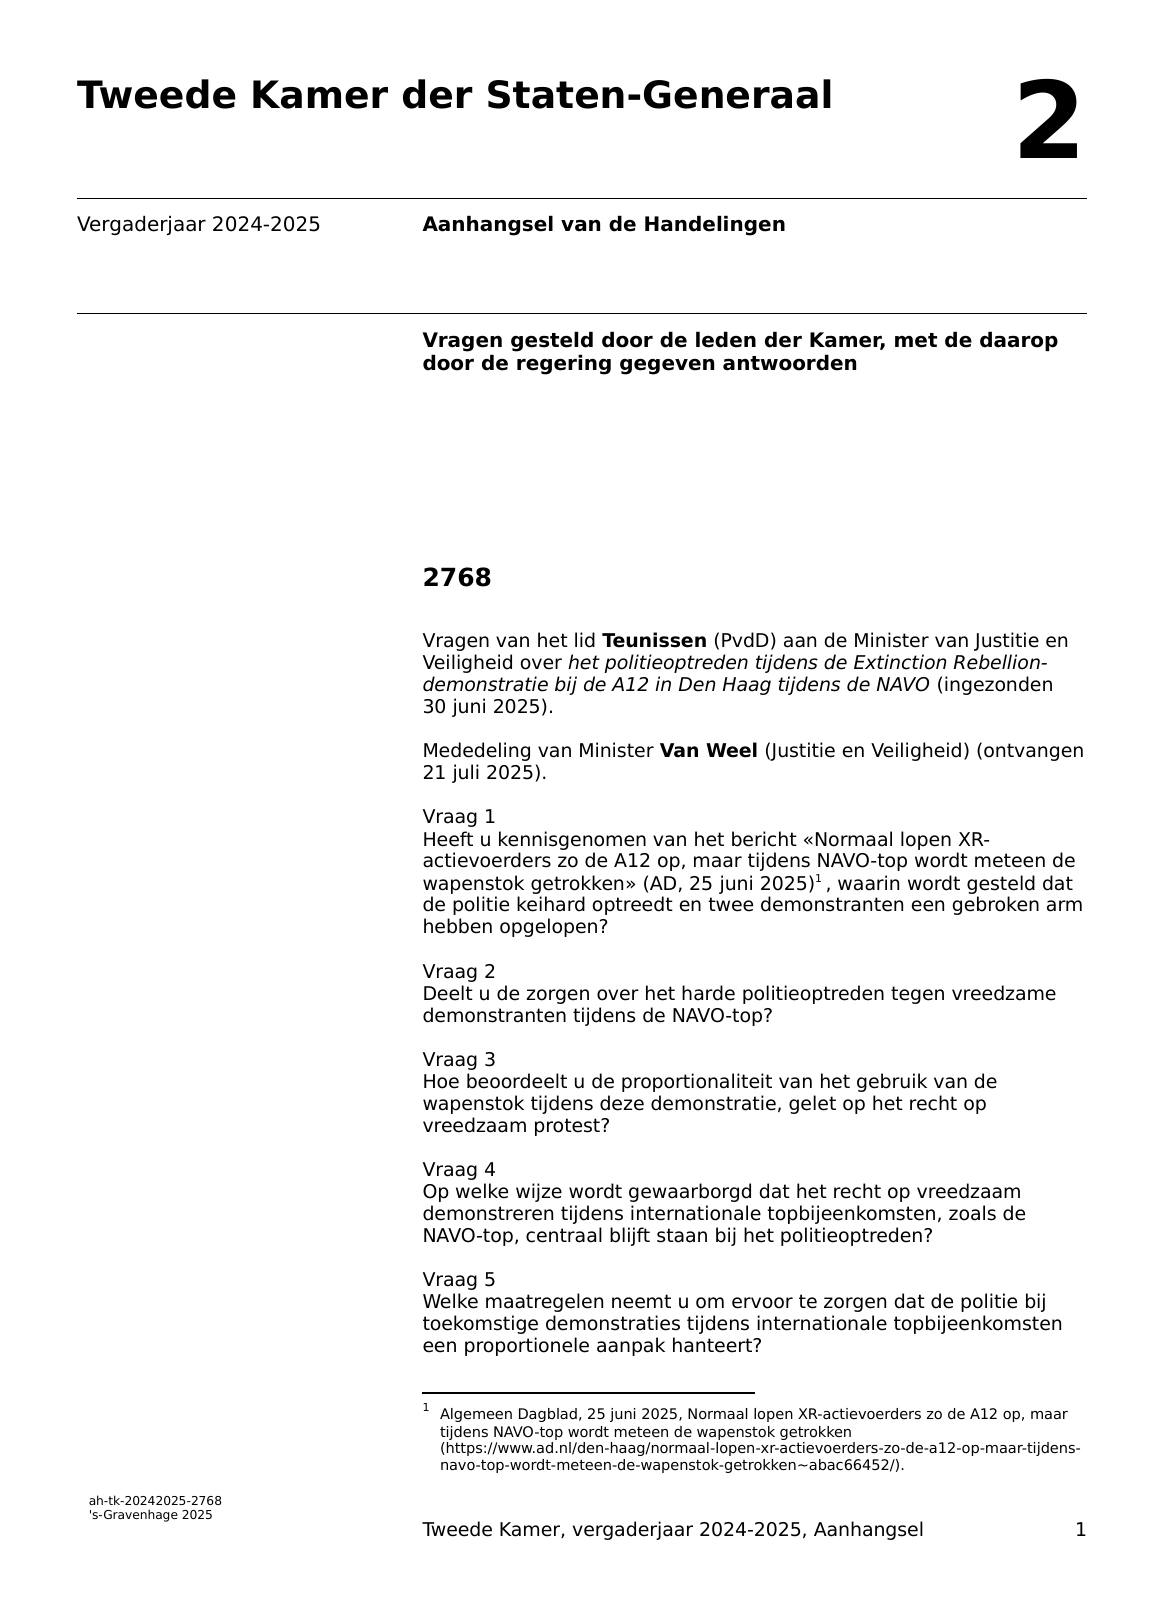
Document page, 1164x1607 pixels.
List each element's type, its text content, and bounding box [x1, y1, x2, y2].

text Mededeling van Minister Van Weel (Justitie en Veiligheid) (ontvangen 21 juli 2025). [422, 740, 1087, 784]
table_cell Aanhangsel van de Handelingen [422, 199, 1087, 313]
text 's-Gravenhage 2025 [88, 1508, 323, 1522]
table_header 2 [886, 59, 1087, 198]
text Vragen van het lid Teunissen (PvdD) aan de Minister van Justitie en Veiligheid over het politieoptreden tijdens de Extinction Rebellion-demonstratie bij de A12 in Den Haag tijdens de NAVO (ingezonden 30 juni 2025). [422, 630, 1087, 718]
text Hoe beoordeelt u de proportionaliteit van het gebruik van de wapenstok tijdens deze demonstratie, gelet op het recht op vreedzaam protest? [422, 1071, 1087, 1137]
text Vraag 4 [422, 1159, 1087, 1181]
text Vraag 5 [422, 1269, 1087, 1291]
text ah-tk-20242025-2768 [88, 1494, 323, 1508]
text Algemeen Dagblad, 25 juni 2025, Normaal lopen XR-actievoerders zo de A12 op, maar tijdens NAVO-top wordt meteen de wapenstok getrokken (https://www.ad.nl/den-haag/normaal-lopen-xr-actievoerders-zo-de-a12-op-maar-tijdens-navo-top-wordt-meteen-de-wapenstok-getrokken~abac66452/). [422, 1402, 1087, 1474]
table_cell Vragen gesteld door de leden der Kamer, met de daarop door de regering gegeven antwoorden [422, 314, 1087, 375]
text Vraag 2 [422, 961, 1087, 982]
text Vraag 1 [422, 806, 1087, 828]
table_header Tweede Kamer der Staten-Generaal [77, 59, 886, 198]
text Deelt u de zorgen over het harde politieoptreden tegen vreedzame demonstranten tijdens de NAVO-top? [422, 982, 1087, 1026]
text Vraag 3 [422, 1049, 1087, 1071]
text 2768 [422, 563, 1087, 592]
text Op welke wijze wordt gewaarborgd dat het recht op vreedzaam demonstreren tijdens internationale topbijeenkomsten, zoals de NAVO-top, centraal blijft staan bij het politieoptreden? [422, 1181, 1087, 1247]
table_cell [77, 314, 422, 375]
text Heeft u kennisgenomen van het bericht «Normaal lopen XR-actievoerders zo de A12 op, maar tijdens NAVO-top wordt meteen de wapenstok getrokken» (AD, 25 juni 2025), waarin wordt gesteld dat de politie keihard optreedt en twee demonstranten een gebroken arm hebben opgelopen? [422, 828, 1087, 938]
text Welke maatregelen neemt u om ervoor te zorgen dat de politie bij toekomstige demonstraties tijdens internationale topbijeenkomsten een proportionele aanpak hanteert? [422, 1291, 1087, 1357]
table_cell Vergaderjaar 2024-2025 [77, 199, 422, 313]
